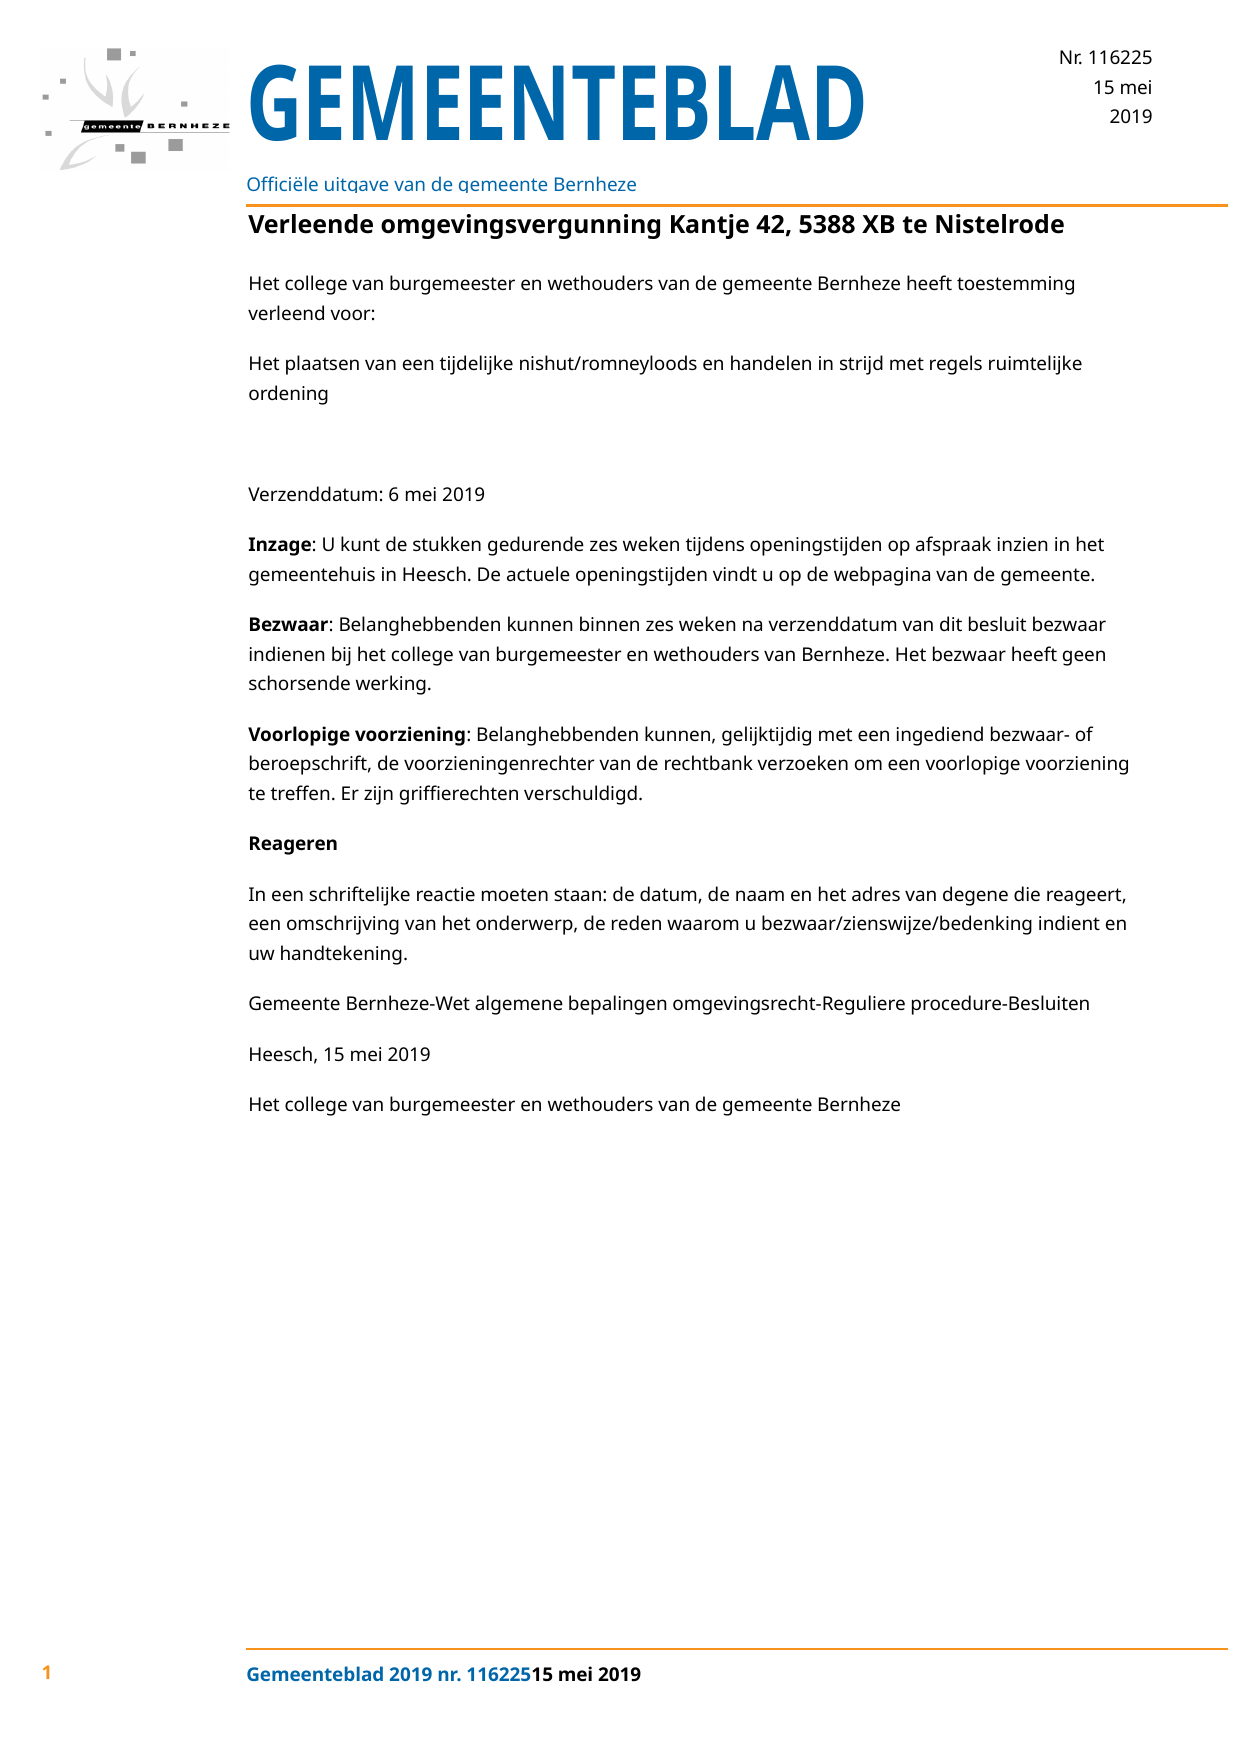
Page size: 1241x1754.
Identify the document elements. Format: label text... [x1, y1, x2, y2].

text Verleende omgevingsvergunning Kantje 42, 5388 XB te Nistelrode [248, 207, 1152, 241]
text Inzage: U kunt de stukken gedurende zes weken tijdens openingstijden op afspraak inzien in het gemeentehuis in Heesch. De actuele openingstijden vindt u op de webpagina van de gemeente. [248, 531, 1152, 586]
text Het plaatsen van een tijdelijke nishut/romneyloods en handelen in strijd met regels ruimtelijke ordening [248, 350, 1152, 406]
text Heesch, 15 mei 2019 [248, 1041, 1152, 1066]
text Voorlopige voorziening: Belanghebbenden kunnen, gelijktijdig met een ingediend bezwaar- of beroepschrift, de voorzieningenrechter van de rechtbank verzoeken om een voorlopige voorziening te treffen. Er zijn griffierechten verschuldigd. [248, 721, 1152, 806]
text Bezwaar: Belanghebbenden kunnen binnen zes weken na verzenddatum van dit besluit bezwaar indienen bij het college van burgemeester en wethouders van Bernheze. Het bezwaar heeft geen schorsende werking. [248, 611, 1152, 696]
text Gemeente Bernheze-Wet algemene bepalingen omgevingsrecht-Reguliere procedure-Besluiten [248, 990, 1152, 1016]
text Het college van burgemeester en wethouders van de gemeente Bernheze heeft toestemming verleend voor: [248, 270, 1152, 326]
text In een schriftelijke reactie moeten staan: de datum, de naam en het adres van degene die reageert, een omschrijving van het onderwerp, de reden waarom u bezwaar/zienswijze/bedenking indient en uw handtekening. [248, 881, 1152, 966]
text Reageren [248, 830, 1152, 856]
text Verzenddatum: 6 mei 2019 [248, 481, 1152, 506]
text Het college van burgemeester en wethouders van de gemeente Bernheze [248, 1091, 1152, 1117]
picture [41, 47, 231, 172]
